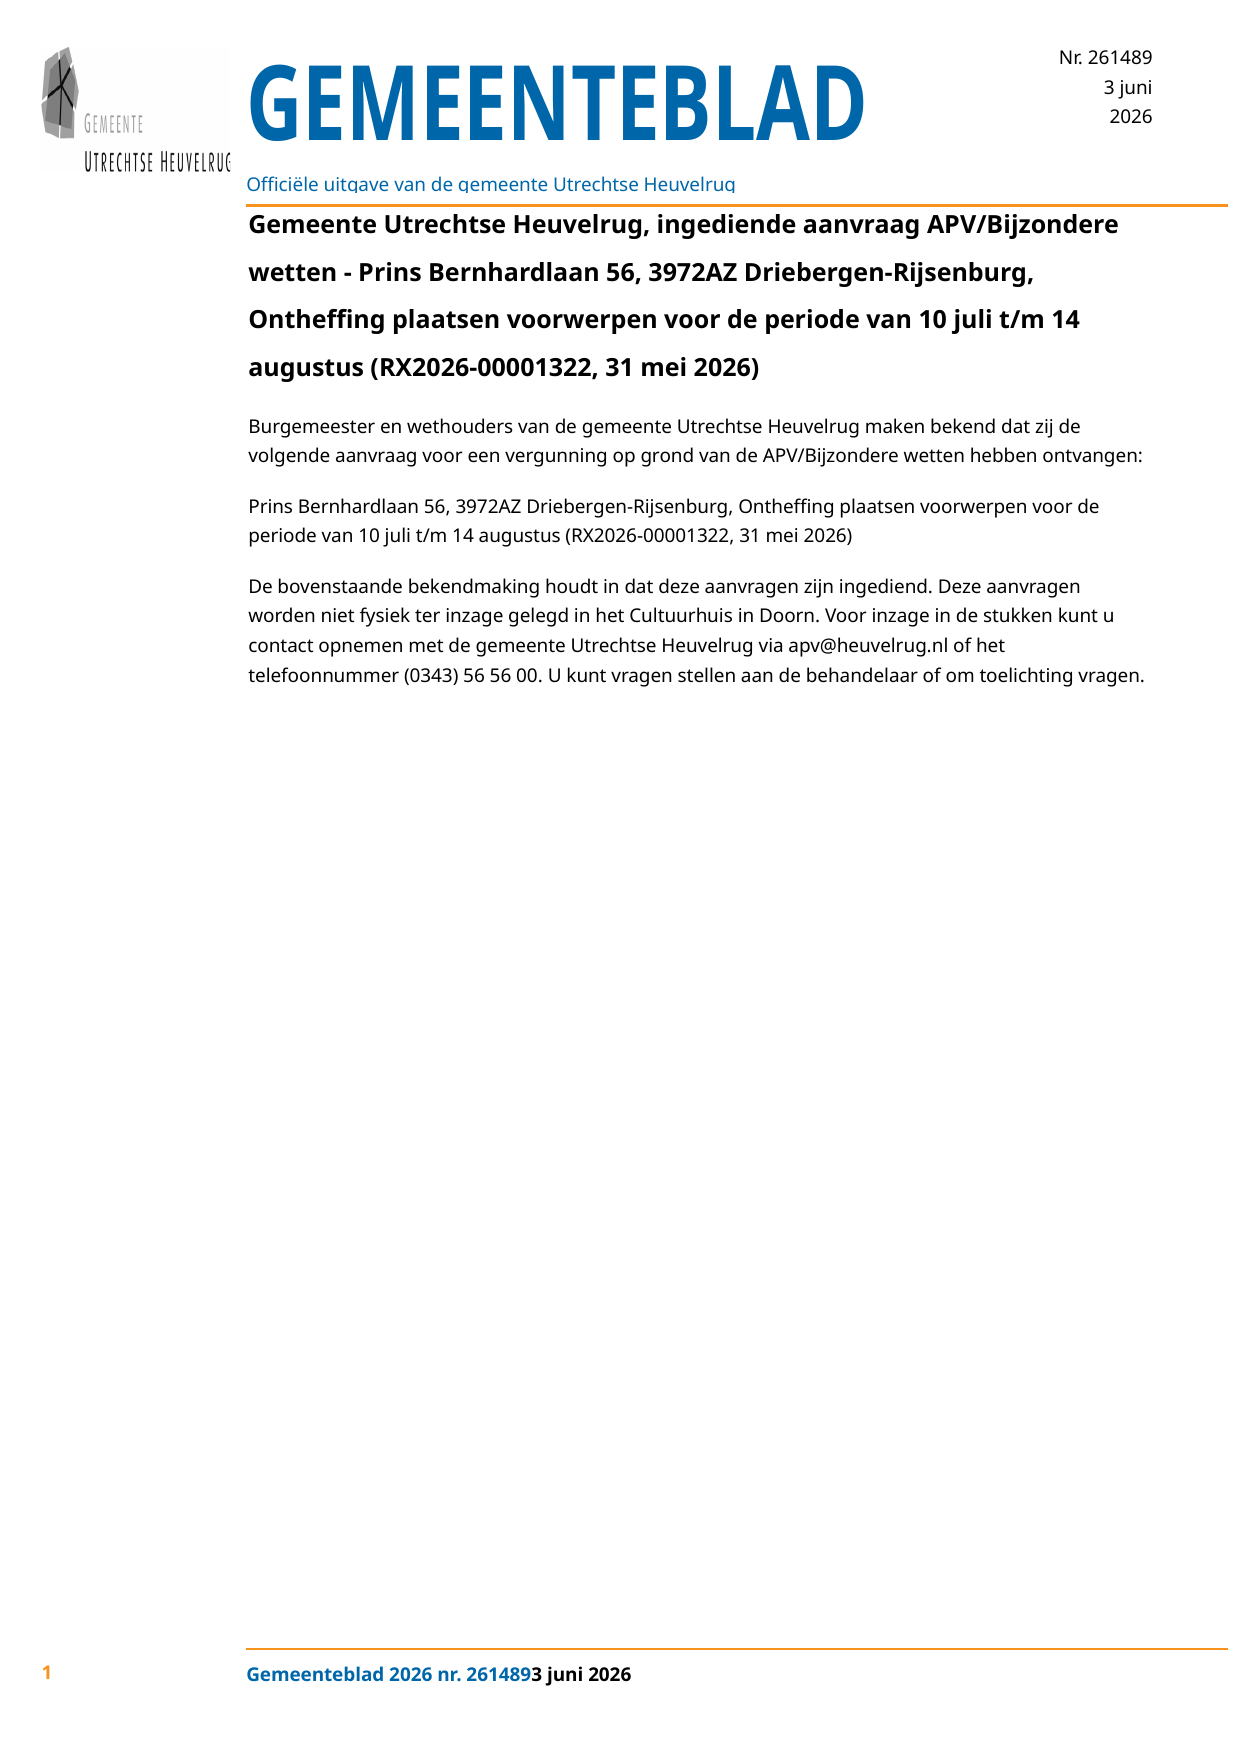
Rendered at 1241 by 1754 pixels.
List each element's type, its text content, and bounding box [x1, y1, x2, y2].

text Gemeente Utrechtse Heuvelrug, ingediende aanvraag APV/Bijzondere wetten - Prins Bernhardlaan 56, 3972AZ Driebergen-Rijsenburg, Ontheffing plaatsen voorwerpen voor de periode van 10 juli t/m 14 augustus (RX2026-00001322, 31 mei 2026) [248, 207, 1152, 384]
text De bovenstaande bekendmaking houdt in dat deze aanvragen zijn ingediend. Deze aanvragen worden niet fysiek ter inzage gelegd in het Cultuurhuis in Doorn. Voor inzage in de stukken kunt u contact opnemen met de gemeente Utrechtse Heuvelrug via apv@heuvelrug.nl of het telefoonnummer (0343) 56 56 00. U kunt vragen stellen aan de behandelaar of om toelichting vragen. [248, 573, 1152, 688]
text Prins Bernhardlaan 56, 3972AZ Driebergen-Rijsenburg, Ontheffing plaatsen voorwerpen voor de periode van 10 juli t/m 14 augustus (RX2026-00001322, 31 mei 2026) [248, 493, 1152, 548]
picture [41, 47, 231, 172]
text Burgemeester en wethouders van de gemeente Utrechtse Heuvelrug maken bekend dat zij de volgende aanvraag voor een vergunning op grond van de APV/Bijzondere wetten hebben ontvangen: [248, 413, 1152, 468]
